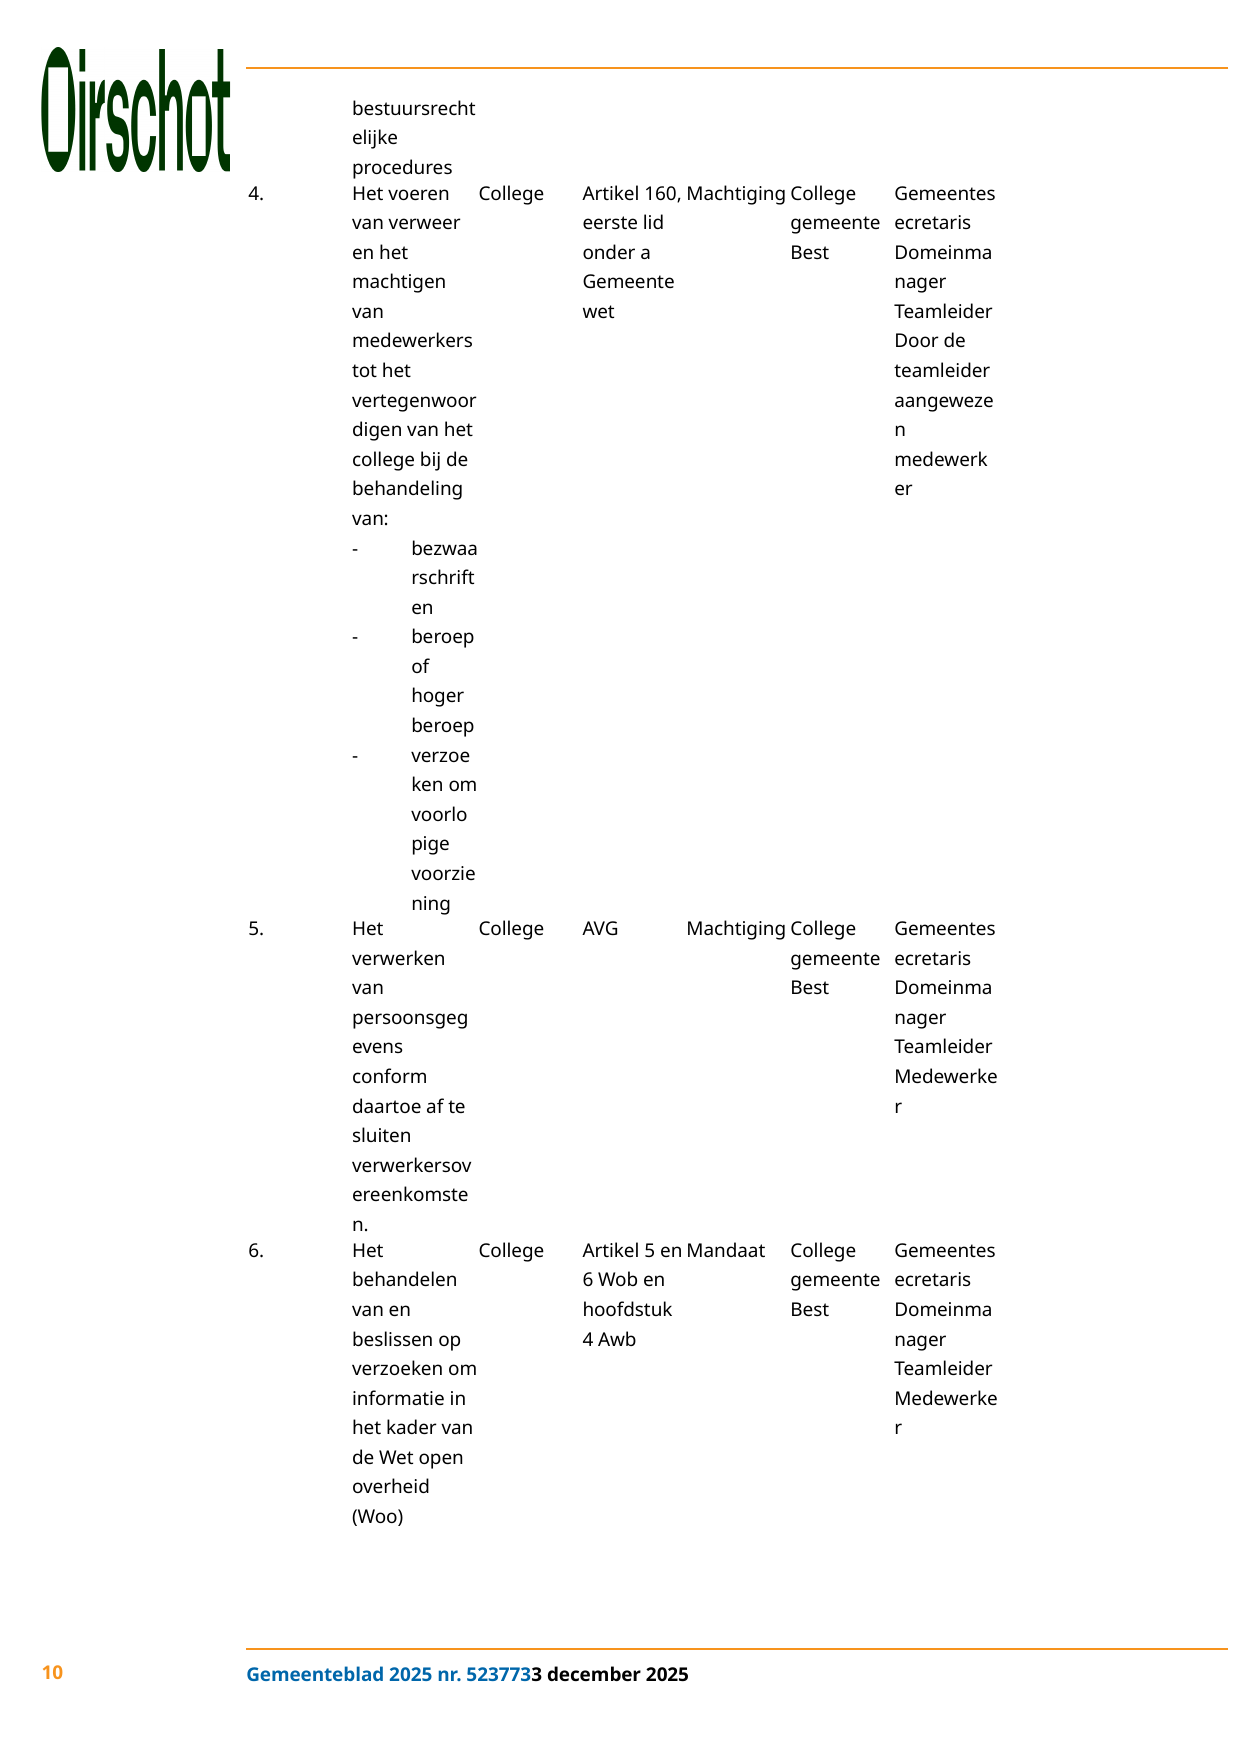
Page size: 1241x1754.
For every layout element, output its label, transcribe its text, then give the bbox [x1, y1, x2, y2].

table_cell 4. [248, 180, 352, 915]
table_cell bestuursrechtelijke procedures [352, 95, 478, 180]
table_cell AVG [582, 915, 686, 1237]
table_cell Machtiging [686, 180, 790, 915]
table_cell College gemeente Best [790, 180, 894, 915]
table_cell Het verwerken van persoonsgegevens conform daartoe af te sluiten verwerkersovereenkomsten. [352, 915, 478, 1237]
table_cell Gemeentesecretaris Domeinmanager Teamleider Door de teamleider aangewezen medewerker [894, 180, 998, 915]
table_cell College [478, 180, 582, 915]
table_cell College [478, 915, 582, 1237]
table_cell [582, 95, 686, 180]
table_cell [998, 915, 1152, 1237]
table_cell College gemeente Best [790, 915, 894, 1237]
table_cell [686, 95, 790, 180]
picture [41, 47, 231, 172]
table_cell [248, 95, 352, 180]
table_cell College [478, 1237, 582, 1529]
table_cell Mandaat [686, 1237, 790, 1529]
table_cell [998, 95, 1152, 180]
table_cell College gemeente Best [790, 1237, 894, 1529]
table_cell Gemeentesecretaris Domeinmanager Teamleider Medewerker [894, 915, 998, 1237]
table_cell 5. [248, 915, 352, 1237]
table_cell Artikel 160, eerste lid onder a Gemeentewet [582, 180, 686, 915]
table_cell Machtiging [686, 915, 790, 1237]
table_cell 6. [248, 1237, 352, 1529]
table_cell Gemeentesecretaris Domeinmanager Teamleider Medewerker [894, 1237, 998, 1529]
table_cell [998, 180, 1152, 915]
table_cell Het voeren van verweer en het machtigen van medewerkers tot het vertegenwoordigen van het college bij de behandeling van: bezwaarschriften beroep of hoger beroep verzoeken om voorlopige voorziening [352, 180, 478, 915]
table_cell [894, 95, 998, 180]
table_cell [478, 95, 582, 180]
table_cell [998, 1237, 1152, 1529]
table_cell [790, 95, 894, 180]
table_cell Het behandelen van en beslissen op verzoeken om informatie in het kader van de Wet open overheid (Woo) [352, 1237, 478, 1529]
table_cell Artikel 5 en 6 Wob en hoofdstuk 4 Awb [582, 1237, 686, 1529]
